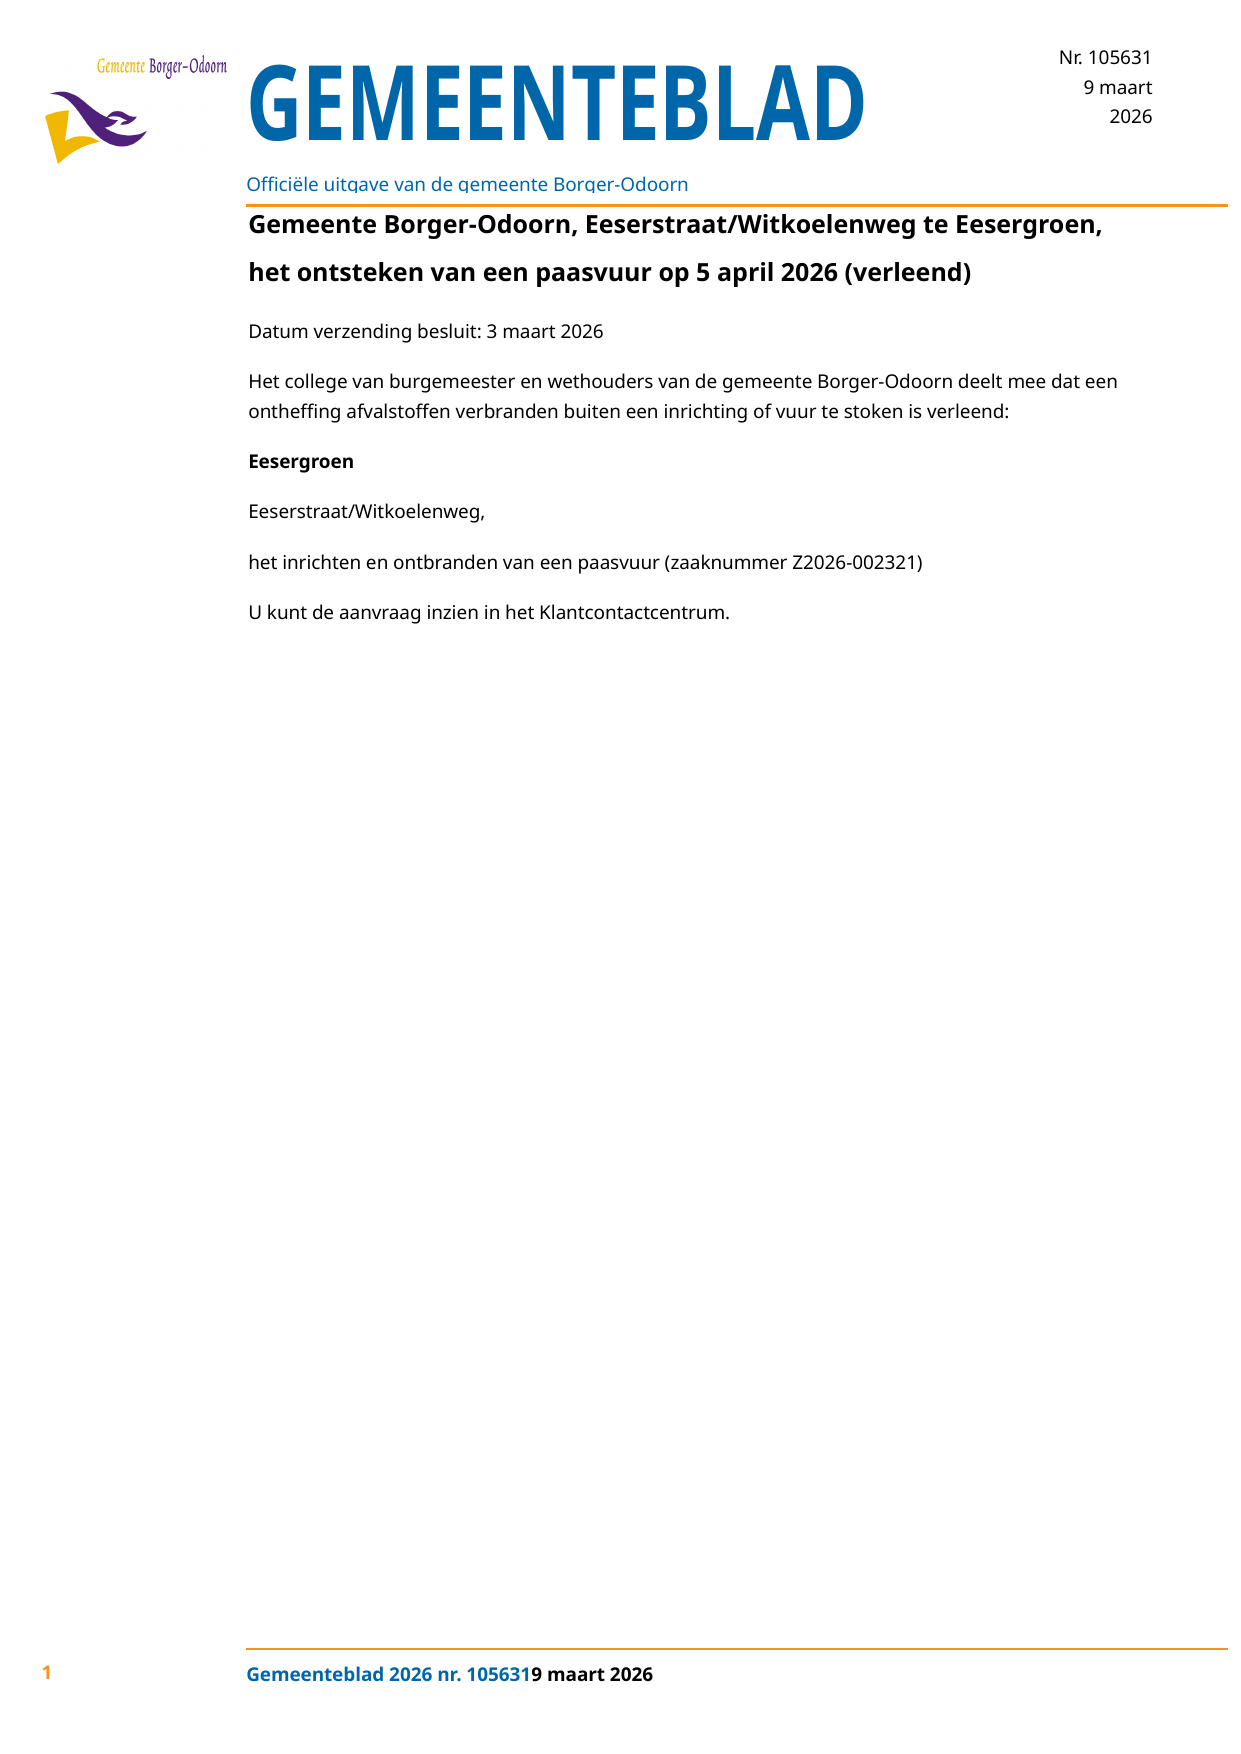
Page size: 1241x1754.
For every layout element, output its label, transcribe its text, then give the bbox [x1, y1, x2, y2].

text Eesergroen [248, 448, 1152, 474]
text Datum verzending besluit: 3 maart 2026 [248, 318, 1152, 344]
picture [41, 47, 231, 172]
text Gemeente Borger-Odoorn, Eeserstraat/Witkoelenweg te Eesergroen, het ontsteken van een paasvuur op 5 april 2026 (verleend) [248, 207, 1152, 288]
text U kunt de aanvraag inzien in het Klantcontactcentrum. [248, 599, 1152, 625]
text Eeserstraat/Witkoelenweg, [248, 499, 1152, 524]
text Het college van burgemeester en wethouders van de gemeente Borger-Odoorn deelt mee dat een ontheffing afvalstoffen verbranden buiten een inrichting of vuur te stoken is verleend: [248, 368, 1152, 424]
text het inrichten en ontbranden van een paasvuur (zaaknummer Z2026-002321) [248, 549, 1152, 575]
